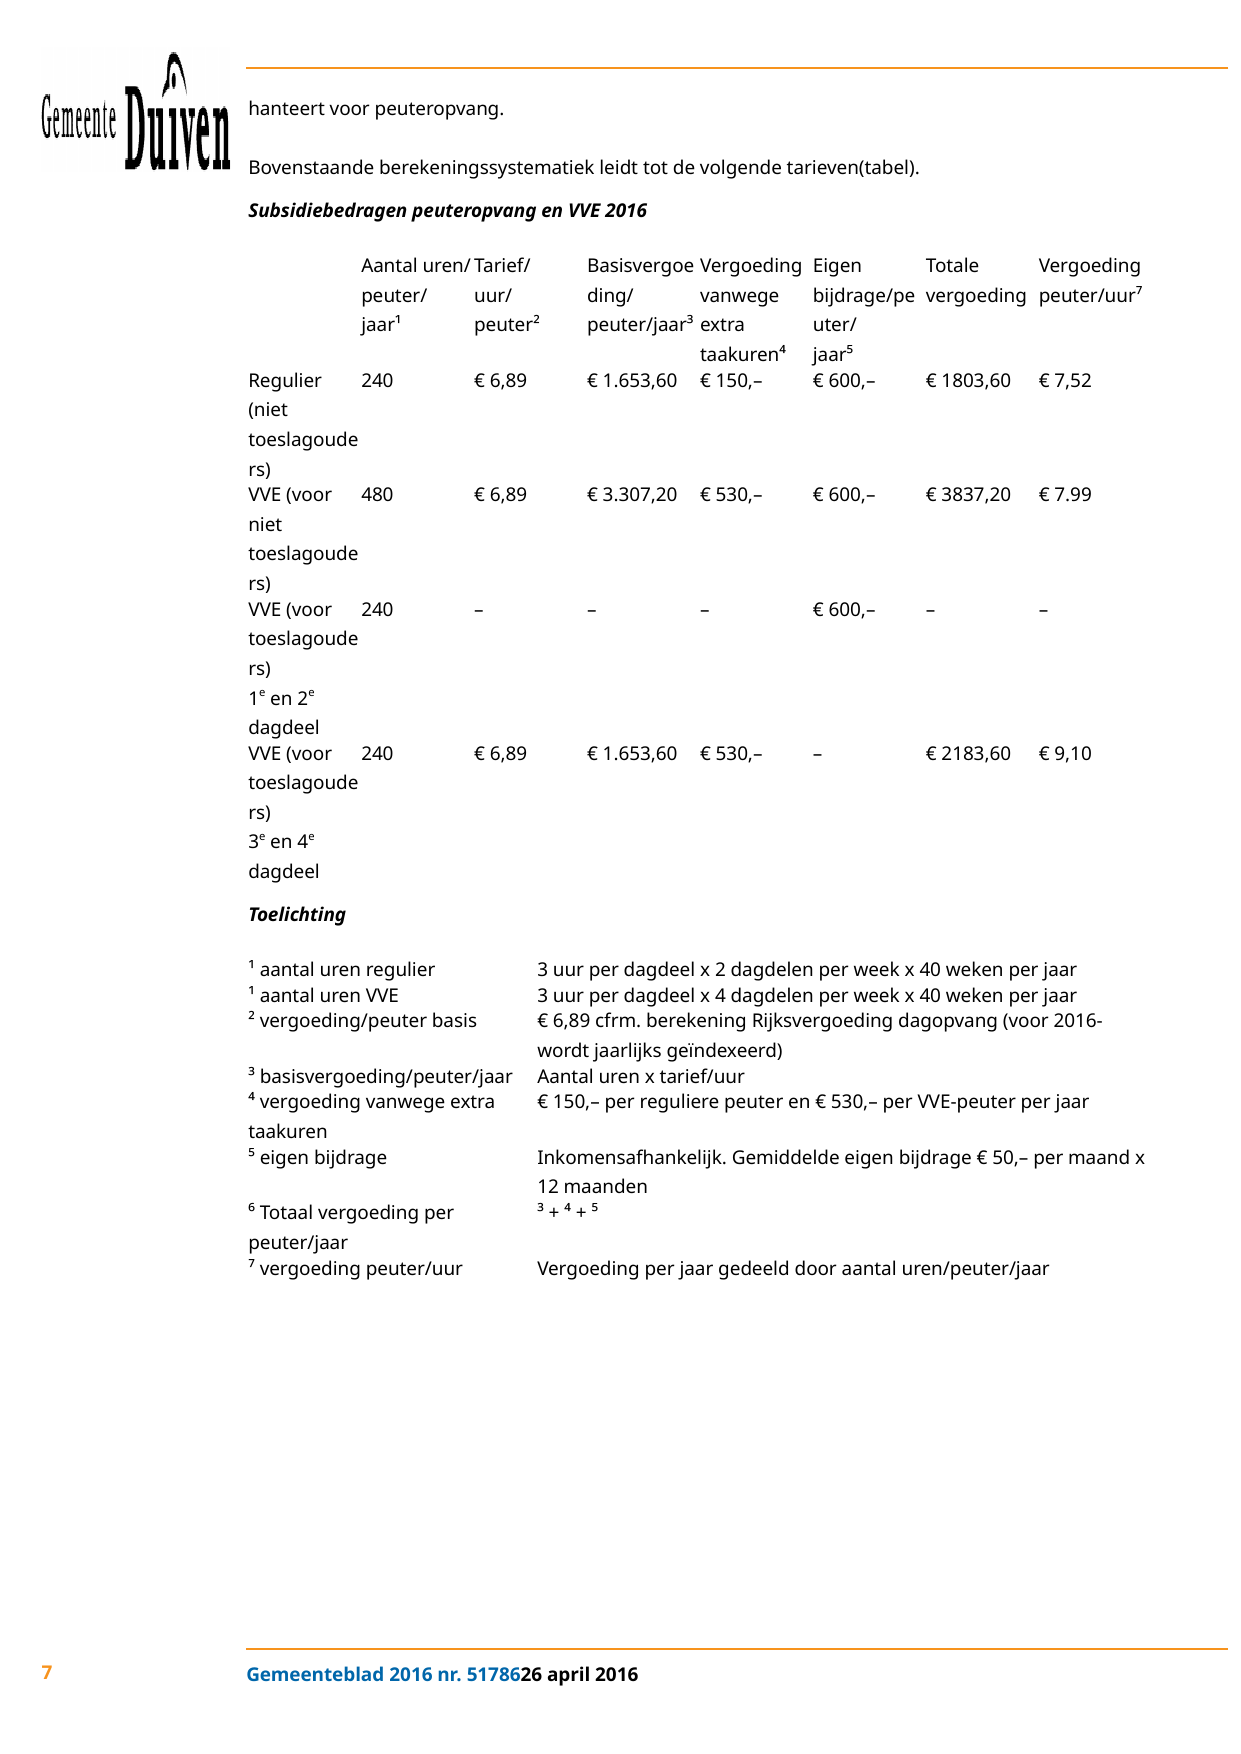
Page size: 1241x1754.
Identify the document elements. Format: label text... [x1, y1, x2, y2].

table_cell Regulier (niet toeslagouders) [248, 367, 361, 481]
text hanteert voor peuteropvang. [248, 95, 1152, 121]
table_header 3 uur per dagdeel x 2 dagdelen per week x 40 weken per jaar [537, 956, 1152, 982]
table_cell ⁵ eigen bijdrage [248, 1144, 537, 1199]
table_cell – [587, 596, 700, 740]
table_cell € 3837,20 [926, 481, 1038, 596]
table_cell € 2183,60 [926, 740, 1038, 884]
table_cell – [813, 740, 926, 884]
table_cell € 530,– [700, 740, 813, 884]
table_header Basisvergoeding/ peuter/jaar³ [587, 253, 700, 367]
table_cell Aantal uren x tarief/uur [537, 1063, 1152, 1089]
table_cell – [700, 596, 813, 740]
table_cell € 600,– [813, 481, 926, 596]
table_cell € 530,– [700, 481, 813, 596]
table_cell Inkomensafhankelijk. Gemiddelde eigen bijdrage € 50,– per maand x 12 maanden [537, 1144, 1152, 1199]
table_cell VVE (voor niet toeslagouders) [248, 481, 361, 596]
table_header Totale vergoeding [926, 253, 1038, 367]
text Subsidiebedragen peuteropvang en VVE 2016 [248, 197, 1152, 223]
table_cell ⁷ vergoeding peuter/uur [248, 1255, 537, 1280]
table_cell € 1803,60 [926, 367, 1038, 481]
table_cell € 150,– per reguliere peuter en € 530,– per VVE-peuter per jaar [537, 1089, 1152, 1144]
table_cell € 600,– [813, 596, 926, 740]
table_header Tarief/ uur/ peuter² [474, 253, 587, 367]
table_cell 3 uur per dagdeel x 4 dagdelen per week x 40 weken per jaar [537, 982, 1152, 1008]
text Toelichting [248, 901, 1152, 927]
table_cell ⁴ vergoeding vanwege extra taakuren [248, 1089, 537, 1144]
table_cell 240 [361, 367, 474, 481]
table_cell Vergoeding per jaar gedeeld door aantal uren/peuter/jaar [537, 1255, 1152, 1280]
table_cell € 1.653,60 [587, 367, 700, 481]
picture [41, 47, 231, 172]
table_cell € 6,89 [474, 367, 587, 481]
table_cell € 6,89 [474, 481, 587, 596]
table_cell – [926, 596, 1038, 740]
table_cell € 6,89 cfrm. berekening Rijksvergoeding dagopvang (voor 2016-wordt jaarlijks geïndexeerd) [537, 1008, 1152, 1063]
table_cell € 150,– [700, 367, 813, 481]
table_cell VVE (voor toeslagouders) 1e en 2e dagdeel [248, 596, 361, 740]
table_cell ⁶ Totaal vergoeding per peuter/jaar [248, 1199, 537, 1255]
table_cell € 6,89 [474, 740, 587, 884]
table_cell € 7,52 [1039, 367, 1152, 481]
table_header Aantal uren/ peuter/ jaar¹ [361, 253, 474, 367]
table_cell – [1039, 596, 1152, 740]
table_cell VVE (voor toeslagouders) 3e en 4e dagdeel [248, 740, 361, 884]
table_cell ² vergoeding/peuter basis [248, 1008, 537, 1063]
table_cell € 9,10 [1039, 740, 1152, 884]
table_cell ³ + ⁴ + ⁵ [537, 1199, 1152, 1255]
table_header Eigen bijdrage/peuter/ jaar⁵ [813, 253, 926, 367]
table_header ¹ aantal uren regulier [248, 956, 537, 982]
table_cell € 1.653,60 [587, 740, 700, 884]
table_cell 240 [361, 740, 474, 884]
table_cell ¹ aantal uren VVE [248, 982, 537, 1008]
table_cell – [474, 596, 587, 740]
table_cell 240 [361, 596, 474, 740]
table_cell € 3.307,20 [587, 481, 700, 596]
table_cell € 600,– [813, 367, 926, 481]
table_header [248, 253, 361, 367]
table_cell € 7.99 [1039, 481, 1152, 596]
table_header Vergoeding peuter/uur⁷ [1039, 253, 1152, 367]
table_header Vergoeding vanwege extra taakuren⁴ [700, 253, 813, 367]
table_cell ³ basisvergoeding/peuter/jaar [248, 1063, 537, 1089]
text Bovenstaande berekeningssystematiek leidt tot de volgende tarieven(tabel). [248, 154, 1152, 180]
table_cell 480 [361, 481, 474, 596]
